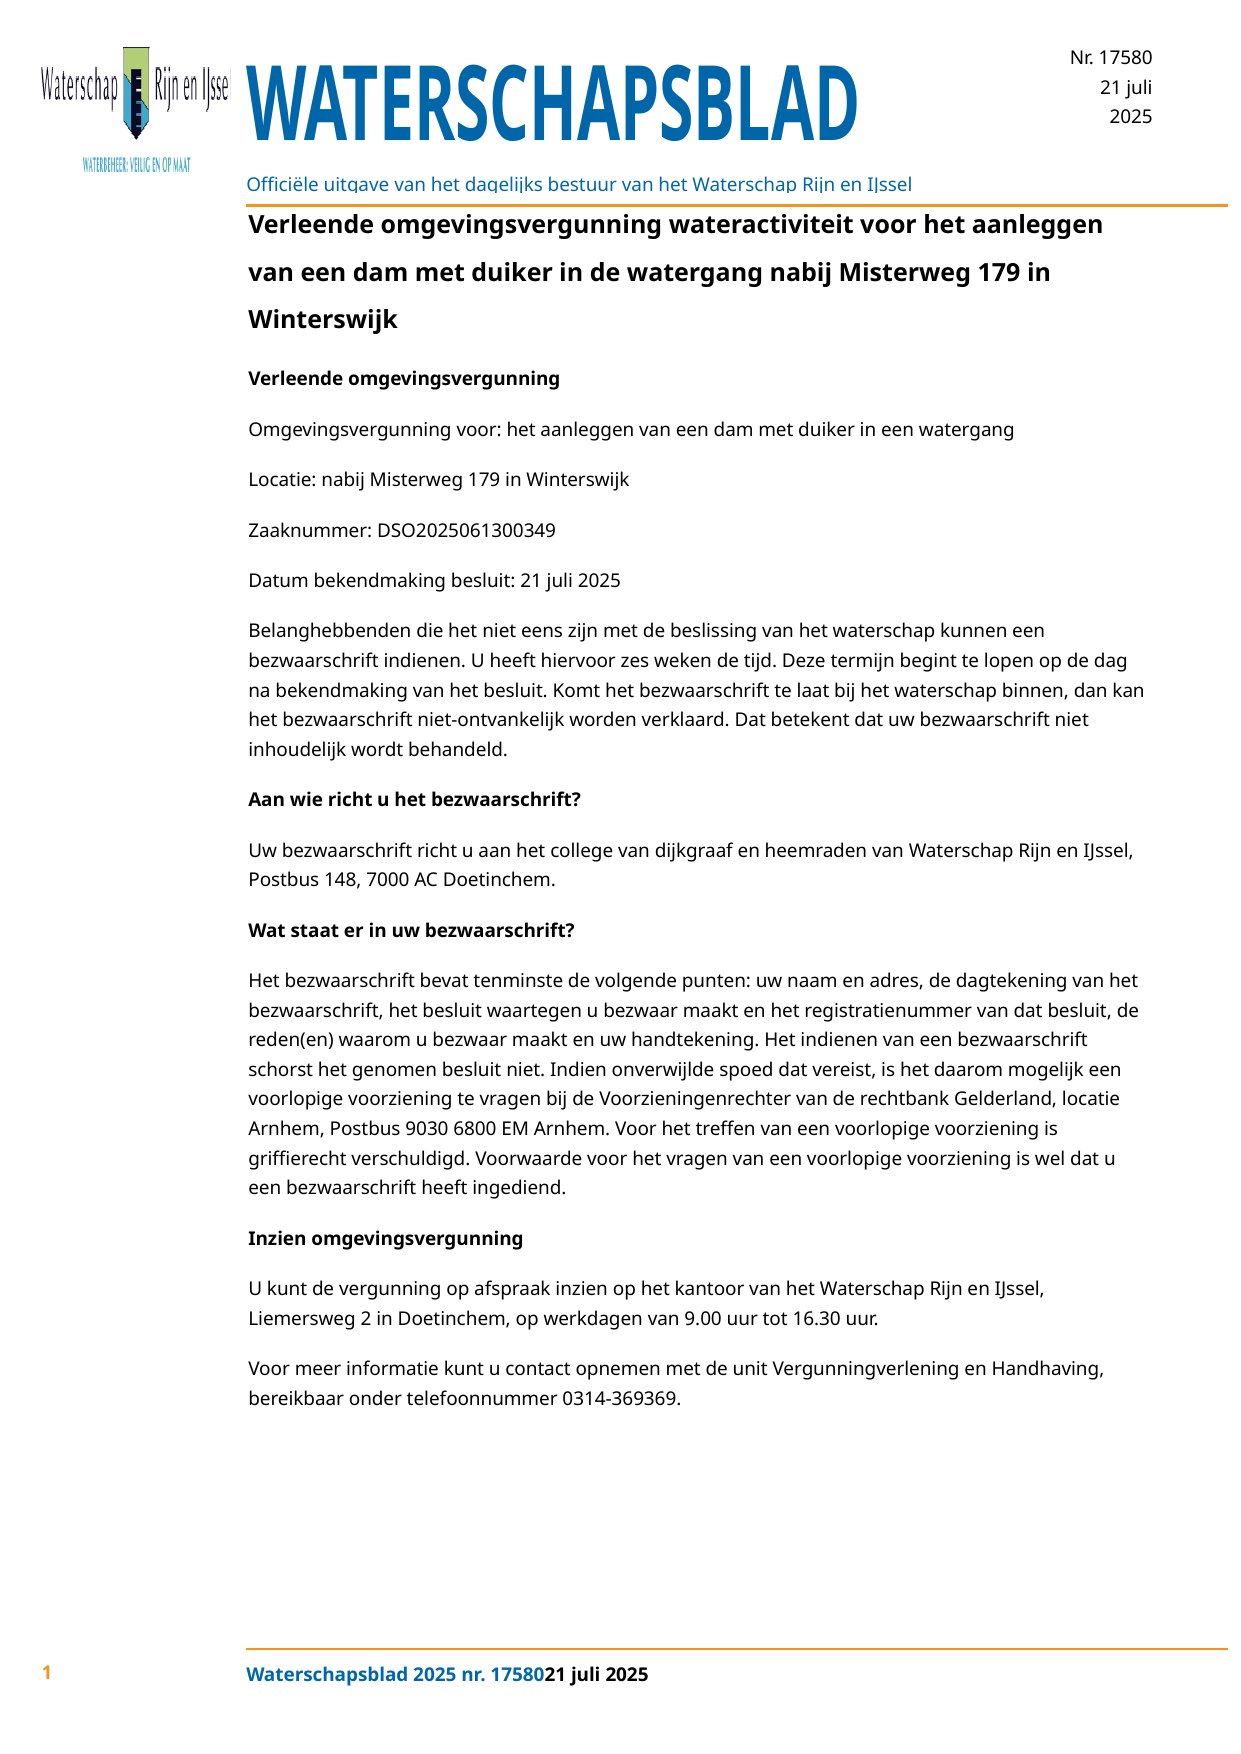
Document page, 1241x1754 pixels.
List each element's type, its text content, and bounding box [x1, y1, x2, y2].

text Verleende omgevingsvergunning [248, 366, 1152, 391]
text Aan wie richt u het bezwaarschrift? [248, 786, 1152, 812]
text Verleende omgevingsvergunning wateractiviteit voor het aanleggen van een dam met duiker in de watergang nabij Misterweg 179 in Winterswijk [248, 207, 1152, 336]
text Het bezwaarschrift bevat tenminste de volgende punten: uw naam en adres, de dagtekening van het bezwaarschrift, het besluit waartegen u bezwaar maakt en het registratienummer van dat besluit, de reden(en) waarom u bezwaar maakt en uw handtekening. Het indienen van een bezwaarschrift schorst het genomen besluit niet. Indien onverwijlde spoed dat vereist, is het daarom mogelijk een voorlopige voorziening te vragen bij de Voorzieningenrechter van de rechtbank Gelderland, locatie Arnhem, Postbus 9030 6800 EM Arnhem. Voor het treffen van een voorlopige voorziening is griffierecht verschuldigd. Voorwaarde voor het vragen van een voorlopige voorziening is wel dat u een bezwaarschrift heeft ingediend. [248, 967, 1152, 1200]
text Belanghebbenden die het niet eens zijn met de beslissing van het waterschap kunnen een bezwaarschrift indienen. U heeft hiervoor zes weken de tijd. Deze termijn begint te lopen op de dag na bekendmaking van het besluit. Komt het bezwaarschrift te laat bij het waterschap binnen, dan kan het bezwaarschrift niet-ontvankelijk worden verklaard. Dat betekent dat uw bezwaarschrift niet inhoudelijk wordt behandeld. [248, 618, 1152, 762]
text Voor meer informatie kunt u contact opnemen met de unit Vergunningverlening en Handhaving, bereikbaar onder telefoonnummer 0314-369369. [248, 1355, 1152, 1410]
text Zaaknummer: DSO2025061300349 [248, 517, 1152, 542]
text Uw bezwaarschrift richt u aan het college van dijkgraaf en heemraden van Waterschap Rijn en IJssel, Postbus 148, 7000 AC Doetinchem. [248, 837, 1152, 892]
text Wat staat er in uw bezwaarschrift? [248, 917, 1152, 942]
text Omgevingsvergunning voor: het aanleggen van een dam met duiker in een watergang [248, 416, 1152, 442]
text Locatie: nabij Misterweg 179 in Winterswijk [248, 466, 1152, 492]
text U kunt de vergunning op afspraak inzien op het kantoor van het Waterschap Rijn en IJssel, Liemersweg 2 in Doetinchem, op werkdagen van 9.00 uur tot 16.30 uur. [248, 1275, 1152, 1330]
text Datum bekendmaking besluit: 21 juli 2025 [248, 567, 1152, 593]
picture [41, 47, 231, 172]
text Inzien omgevingsvergunning [248, 1225, 1152, 1250]
